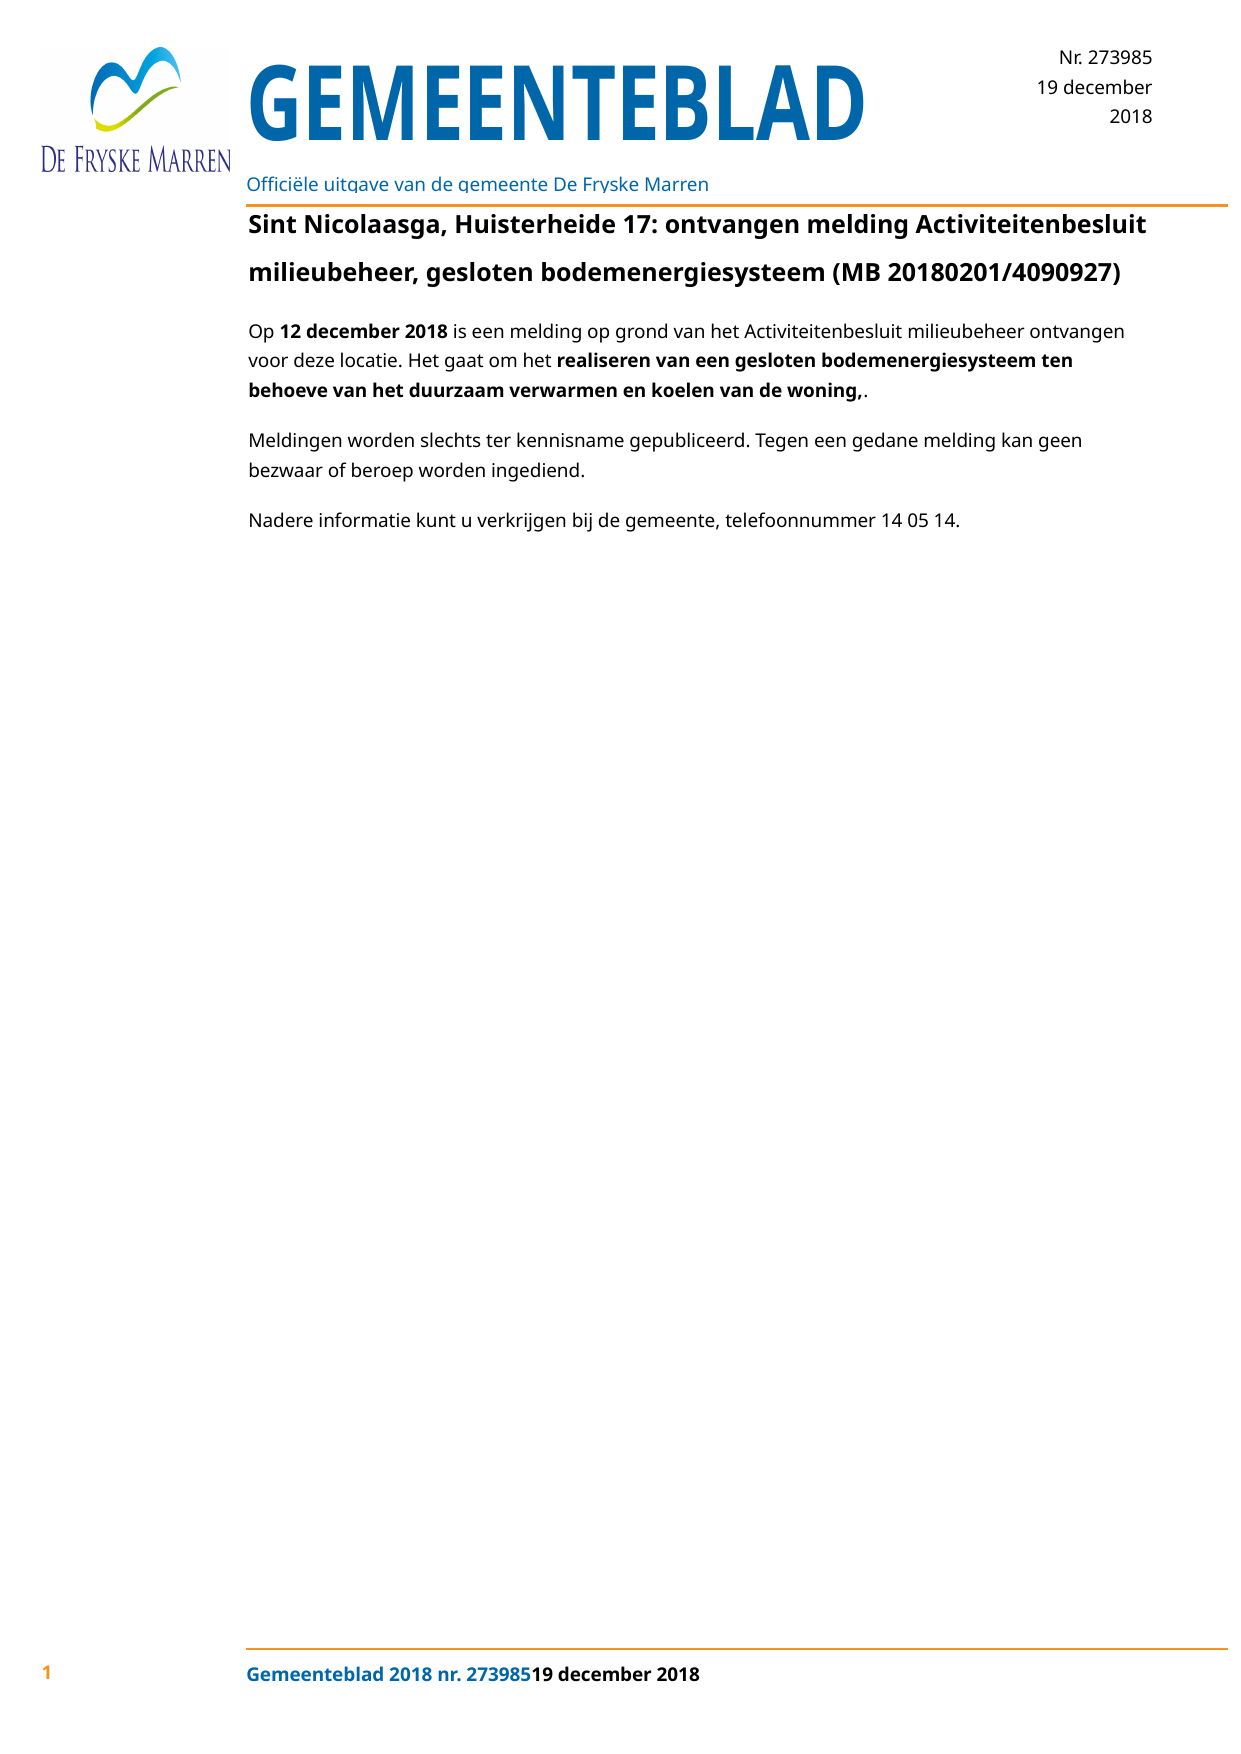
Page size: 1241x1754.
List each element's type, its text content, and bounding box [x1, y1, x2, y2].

text Meldingen worden slechts ter kennisname gepubliceerd. Tegen een gedane melding kan geen bezwaar of beroep worden ingediend. [248, 427, 1152, 483]
text Sint Nicolaasga, Huisterheide 17: ontvangen melding Activiteitenbesluit milieubeheer, gesloten bodemenergiesysteem (MB 20180201/4090927) [248, 207, 1152, 288]
picture [41, 47, 231, 172]
text Nadere informatie kunt u verkrijgen bij de gemeente, telefoonnummer 14 05 14. [248, 507, 1152, 533]
text Op 12 december 2018 is een melding op grond van het Activiteitenbesluit milieubeheer ontvangen voor deze locatie. Het gaat om het realiseren van een gesloten bodemenergiesysteem ten behoeve van het duurzaam verwarmen en koelen van de woning,. [248, 318, 1152, 403]
